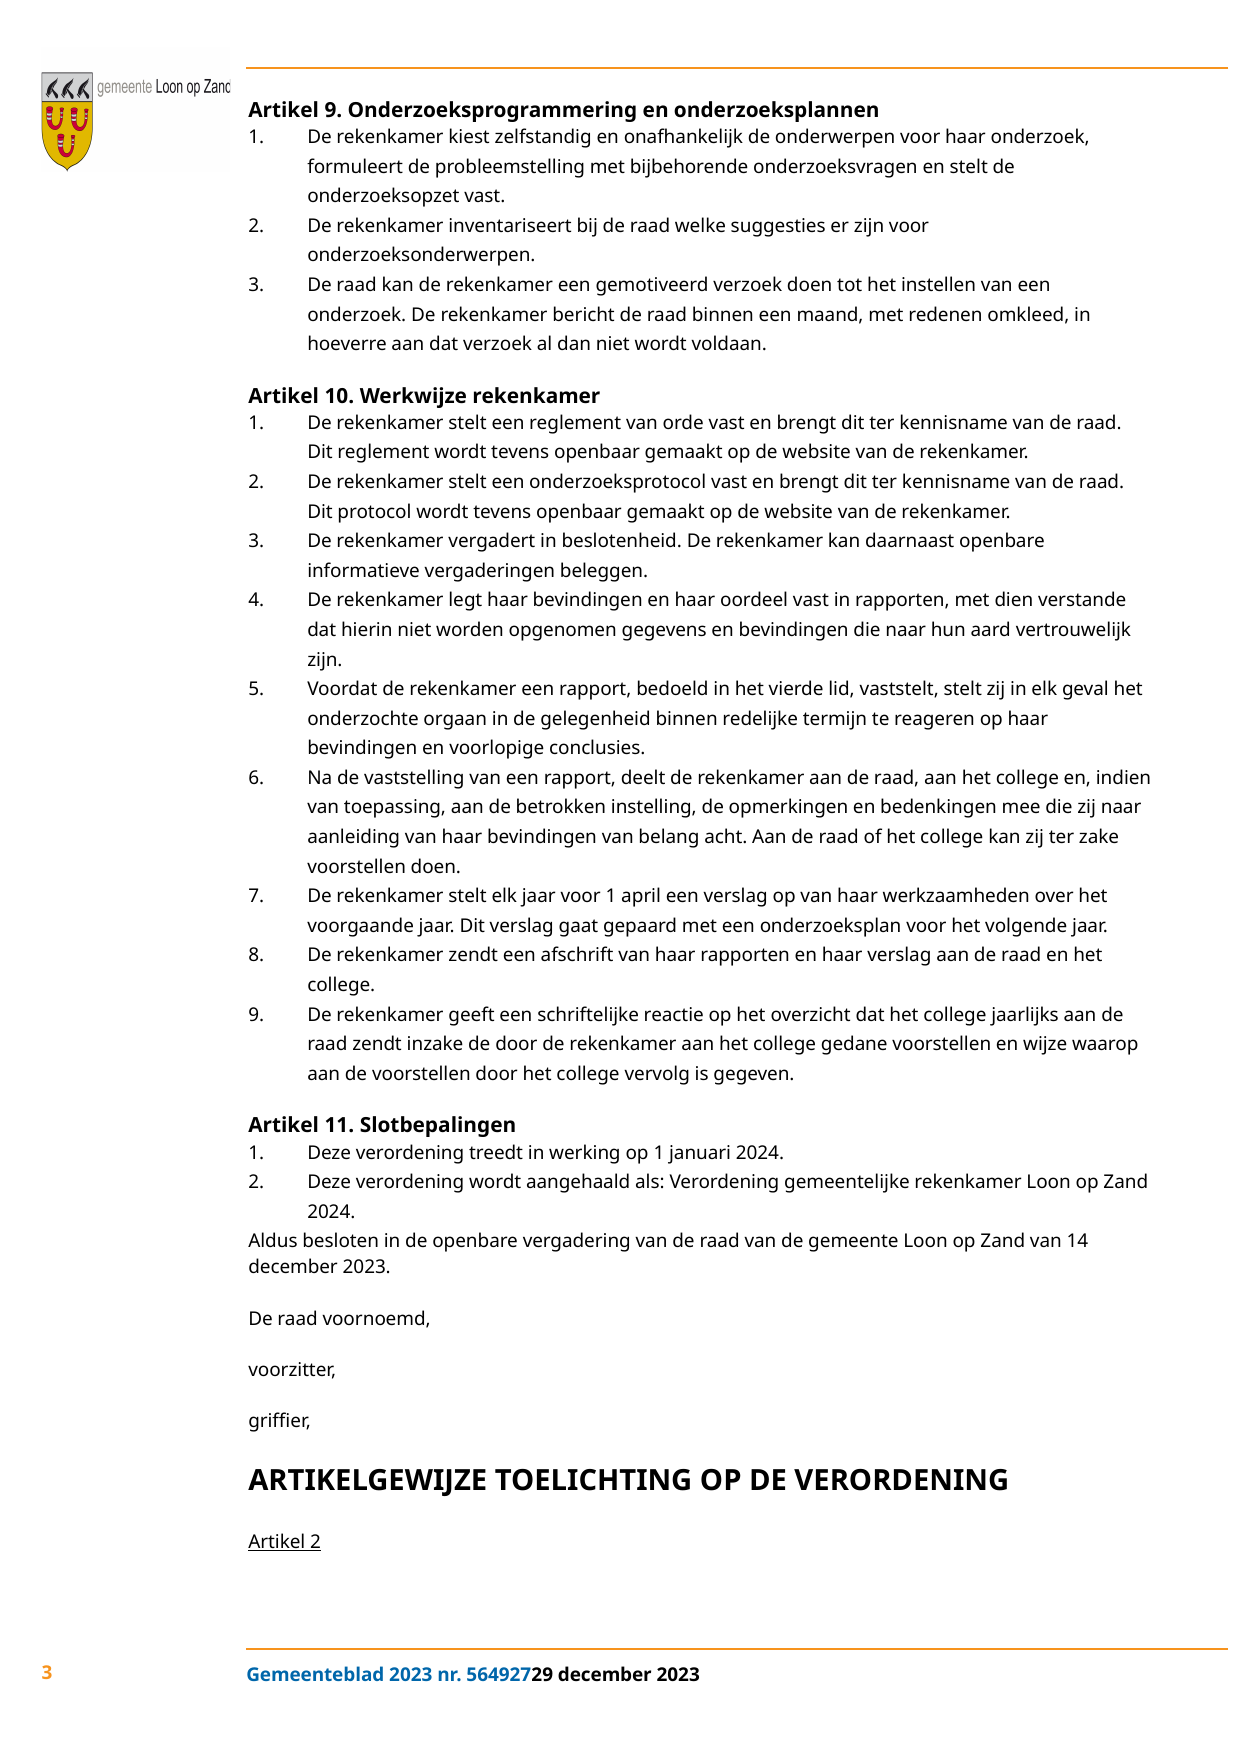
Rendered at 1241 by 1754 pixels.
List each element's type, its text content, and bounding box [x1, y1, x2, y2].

list De raad kan de rekenkamer een gemotiveerd verzoek doen tot het instellen van een onderzoek. De rekenkamer bericht de raad binnen een maand, met redenen omkleed, in hoeverre aan dat verzoek al dan niet wordt voldaan. [248, 271, 1152, 356]
list Voordat de rekenkamer een rapport, bedoeld in het vierde lid, vaststelt, stelt zij in elk geval het onderzochte orgaan in de gelegenheid binnen redelijke termijn te reageren op haar bevindingen en voorlopige conclusies. [248, 675, 1152, 760]
list Deze verordening treedt in werking op 1 januari 2024. [248, 1139, 1152, 1164]
text Artikel 10. Werkwijze rekenkamer [248, 381, 1152, 409]
list De rekenkamer zendt een afschrift van haar rapporten en haar verslag aan de raad en het college. [248, 942, 1152, 997]
list De rekenkamer geeft een schriftelijke reactie op het overzicht dat het college jaarlijks aan de raad zendt inzake de door de rekenkamer aan het college gedane voorstellen en wijze waarop aan de voorstellen door het college vervolg is gegeven. [248, 1001, 1152, 1086]
text griffier, [248, 1408, 1152, 1433]
list De rekenkamer vergadert in beslotenheid. De rekenkamer kan daarnaast openbare informatieve vergaderingen beleggen. [248, 527, 1152, 583]
list De rekenkamer stelt een reglement van orde vast en brengt dit ter kennisname van de raad. Dit reglement wordt tevens openbaar gemaakt op de website van de rekenkamer. [248, 409, 1152, 464]
text Artikel 11. Slotbepalingen [248, 1110, 1152, 1139]
list De rekenkamer legt haar bevindingen en haar oordeel vast in rapporten, met dien verstande dat hierin niet worden opgenomen gegevens en bevindingen die naar hun aard vertrouwelijk zijn. [248, 587, 1152, 672]
list De rekenkamer kiest zelfstandig en onafhankelijk de onderwerpen voor haar onderzoek, formuleert de probleemstelling met bijbehorende onderzoeksvragen en stelt de onderzoeksopzet vast. [248, 123, 1152, 208]
list Na de vaststelling van een rapport, deelt de rekenkamer aan de raad, aan het college en, indien van toepassing, aan de betrokken instelling, de opmerkingen en bedenkingen mee die zij naar aanleiding van haar bevindingen van belang acht. Aan de raad of het college kan zij ter zake voorstellen doen. [248, 764, 1152, 879]
list De rekenkamer stelt een onderzoeksprotocol vast en brengt dit ter kennisname van de raad. Dit protocol wordt tevens openbaar gemaakt op de website van de rekenkamer. [248, 468, 1152, 524]
text Artikel 2 [248, 1528, 1152, 1554]
text De raad voornoemd, [248, 1305, 1152, 1331]
text Aldus besloten in de openbare vergadering van de raad van de gemeente Loon op Zand van 14 december 2023. [248, 1228, 1152, 1279]
picture [41, 47, 231, 172]
text ARTIKELGEWIJZE TOELICHTING OP DE VERORDENING [248, 1459, 1152, 1499]
list Deze verordening wordt aangehaald als: Verordening gemeentelijke rekenkamer Loon op Zand 2024. [248, 1168, 1152, 1224]
list De rekenkamer stelt elk jaar voor 1 april een verslag op van haar werkzaamheden over het voorgaande jaar. Dit verslag gaat gepaard met een onderzoeksplan voor het volgende jaar. [248, 882, 1152, 938]
list De rekenkamer inventariseert bij de raad welke suggesties er zijn voor onderzoeksonderwerpen. [248, 212, 1152, 267]
text Artikel 9. Onderzoeksprogrammering en onderzoeksplannen [248, 95, 1152, 123]
text voorzitter, [248, 1356, 1152, 1382]
